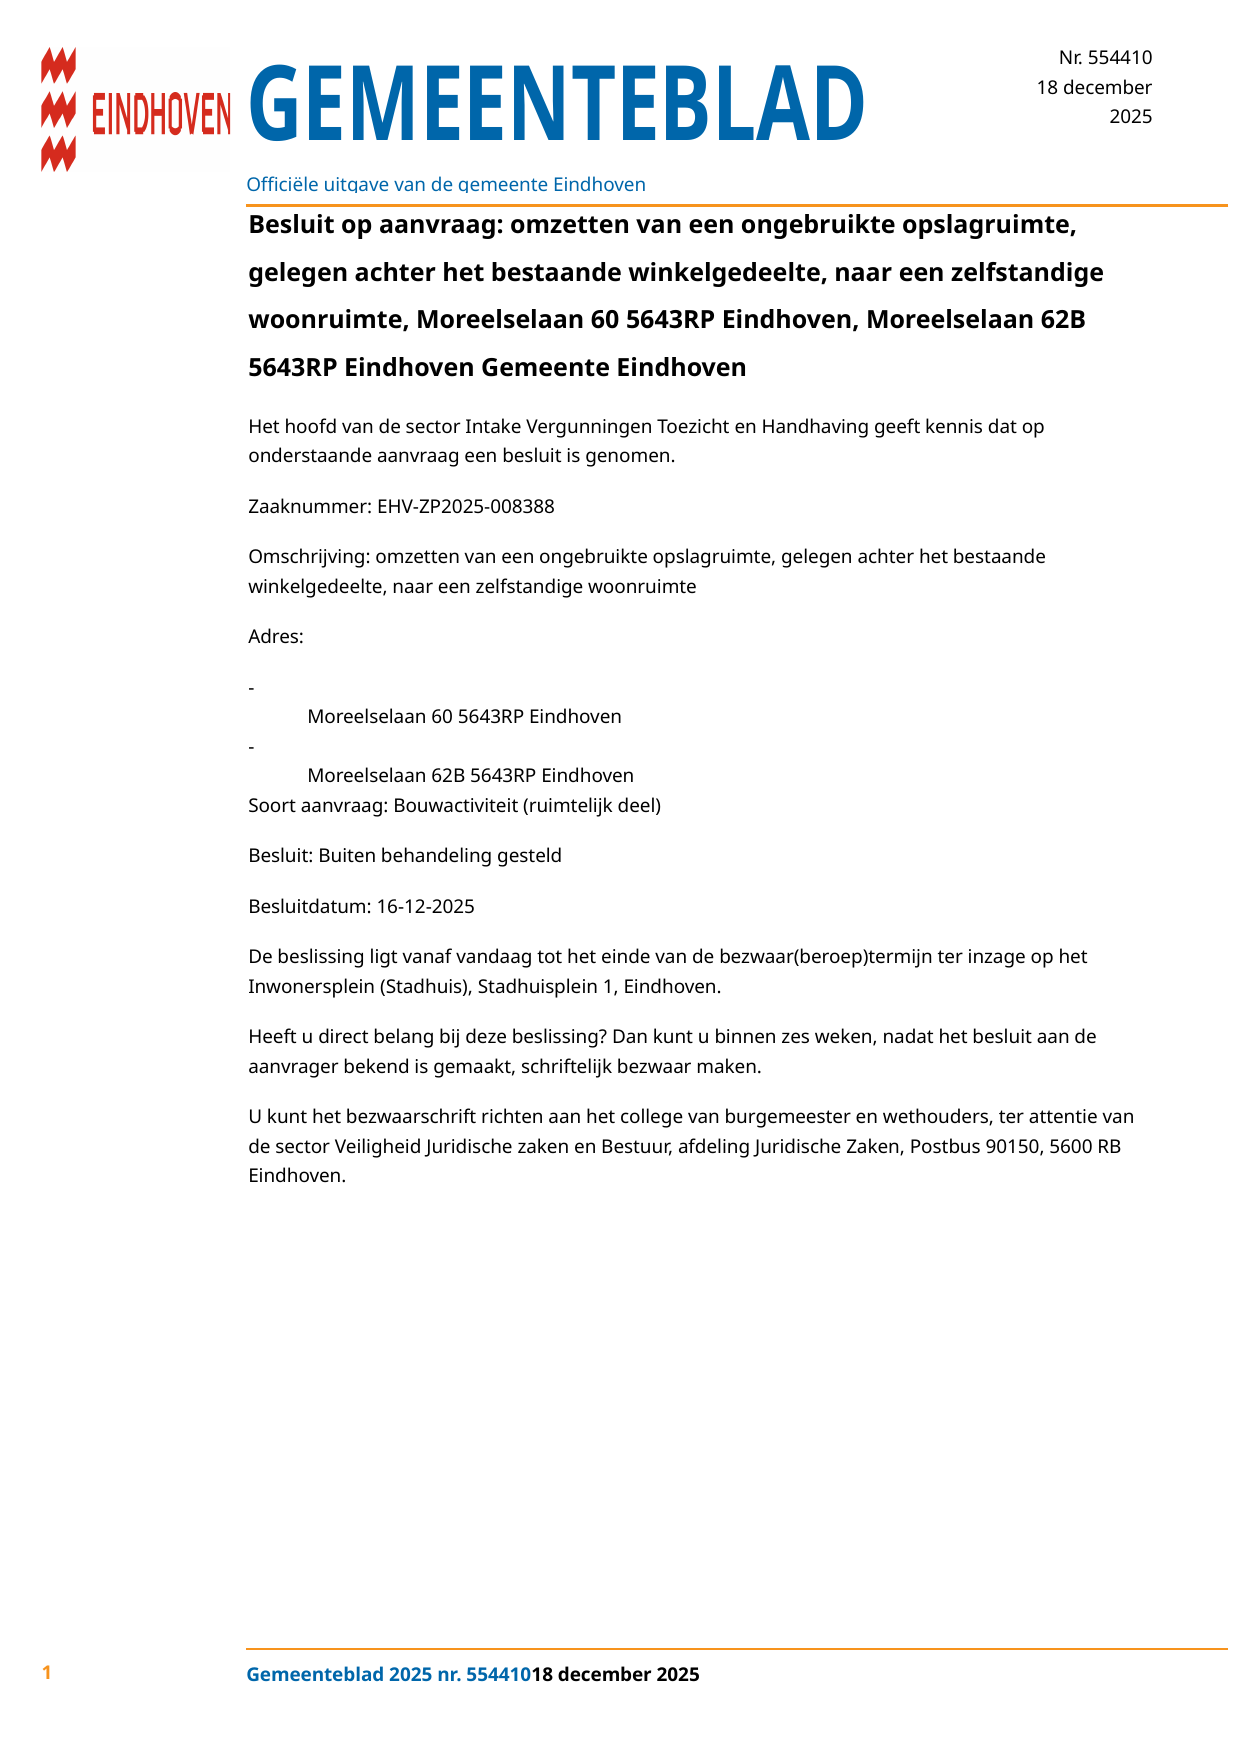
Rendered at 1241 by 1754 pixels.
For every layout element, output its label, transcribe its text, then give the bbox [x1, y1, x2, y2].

text Adres: [248, 623, 1152, 649]
text U kunt het bezwaarschrift richten aan het college van burgemeester en wethouders, ter attentie van de sector Veiligheid Juridische zaken en Bestuur, afdeling Juridische Zaken, Postbus 90150, 5600 RB Eindhoven. [248, 1103, 1152, 1188]
text Zaaknummer: EHV-ZP2025-008388 [248, 493, 1152, 519]
list Moreelselaan 60 5643RP Eindhoven [248, 703, 1152, 729]
text Besluit op aanvraag: omzetten van een ongebruikte opslagruimte, gelegen achter het bestaande winkelgedeelte, naar een zelfstandige woonruimte, Moreelselaan 60 5643RP Eindhoven, Moreelselaan 62B 5643RP Eindhoven Gemeente Eindhoven [248, 207, 1152, 384]
picture [41, 47, 231, 172]
text Soort aanvraag: Bouwactiviteit (ruimtelijk deel) [248, 792, 1152, 818]
list Moreelselaan 62B 5643RP Eindhoven [248, 763, 1152, 788]
text Heeft u direct belang bij deze beslissing? Dan kunt u binnen zes weken, nadat het besluit aan de aanvrager bekend is gemaakt, schriftelijk bezwaar maken. [248, 1023, 1152, 1079]
text Besluitdatum: 16-12-2025 [248, 893, 1152, 919]
text Het hoofd van de sector Intake Vergunningen Toezicht en Handhaving geeft kennis dat op onderstaande aanvraag een besluit is genomen. [248, 413, 1152, 468]
text De beslissing ligt vanaf vandaag tot het einde van de bezwaar(beroep)termijn ter inzage op het Inwonersplein (Stadhuis), Stadhuisplein 1, Eindhoven. [248, 943, 1152, 999]
text Besluit: Buiten behandeling gesteld [248, 843, 1152, 868]
text Omschrijving: omzetten van een ongebruikte opslagruimte, gelegen achter het bestaande winkelgedeelte, naar een zelfstandige woonruimte [248, 543, 1152, 599]
